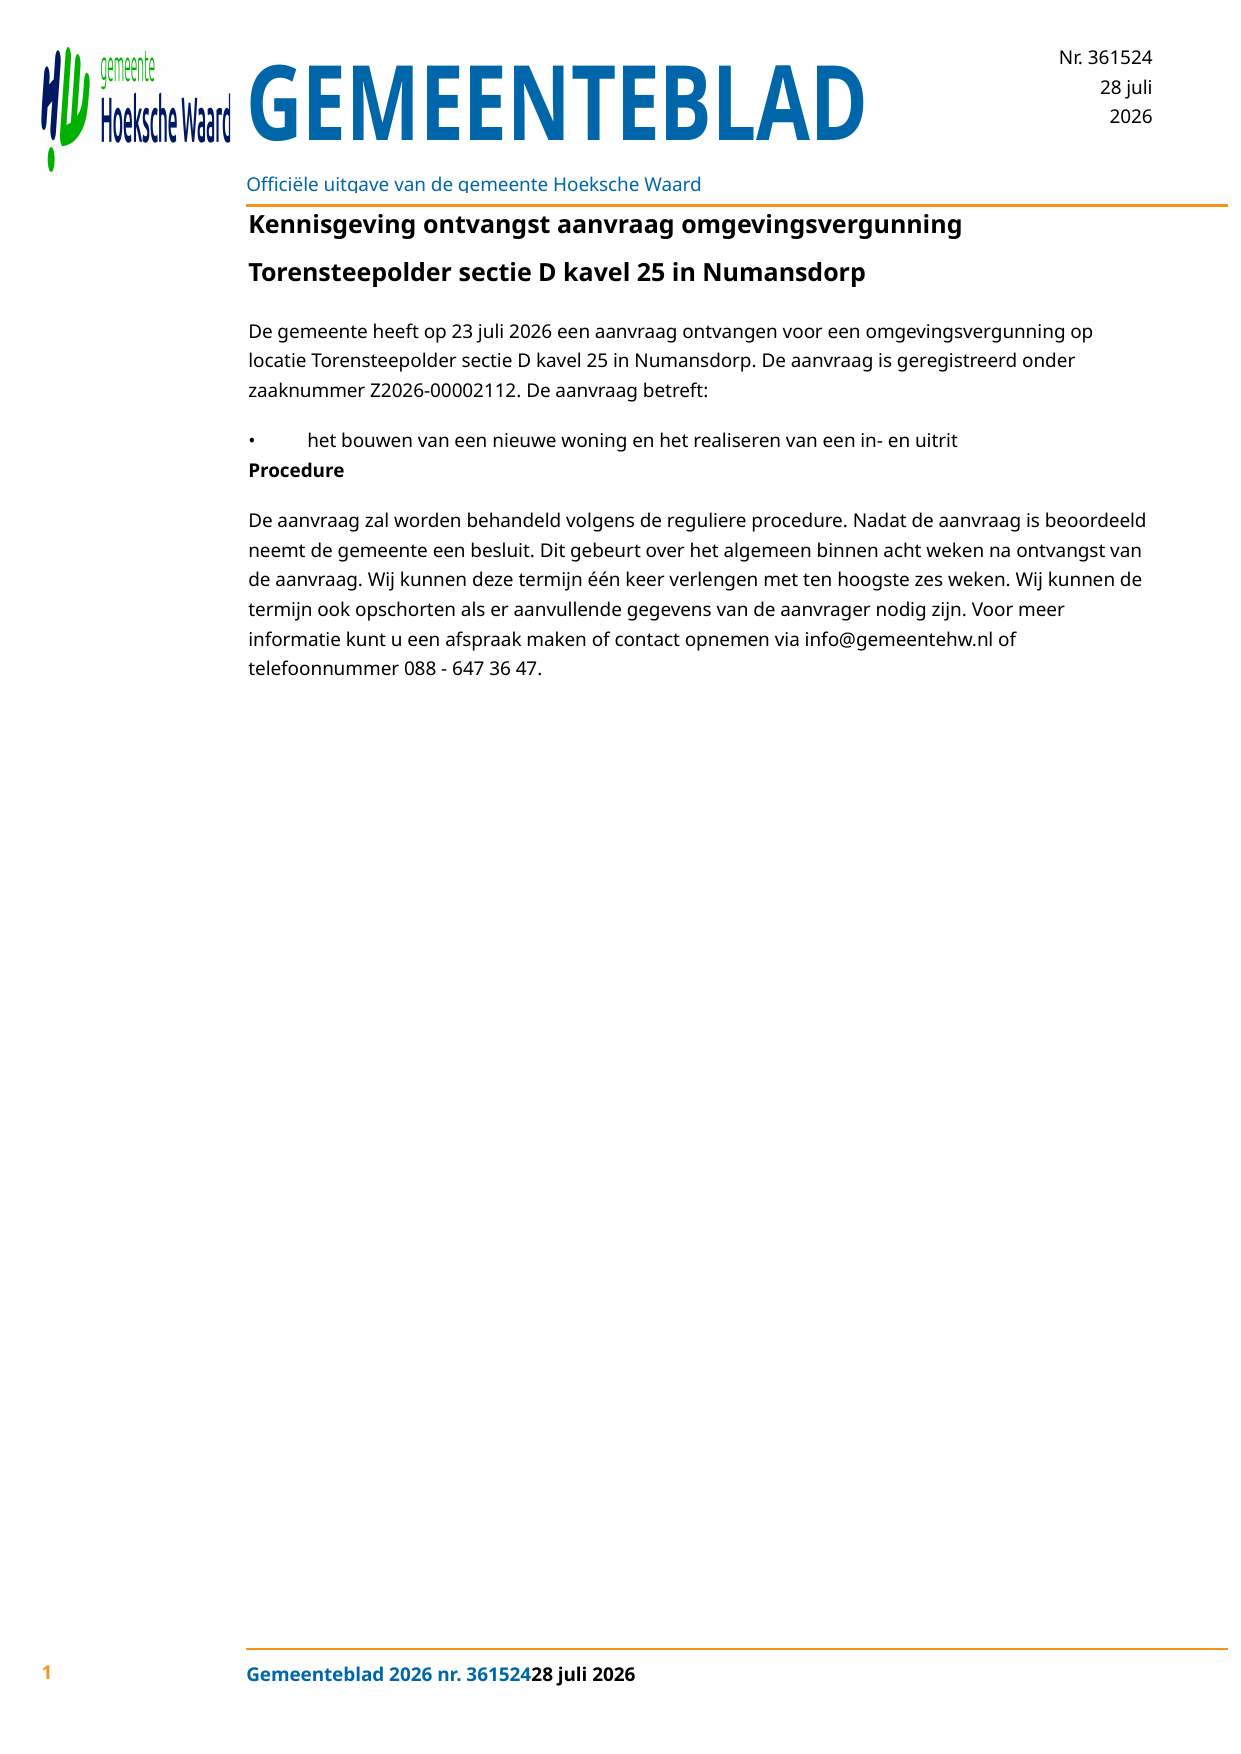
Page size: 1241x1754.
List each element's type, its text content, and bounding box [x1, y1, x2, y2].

text De gemeente heeft op 23 juli 2026 een aanvraag ontvangen voor een omgevingsvergunning op locatie Torensteepolder sectie D kavel 25 in Numansdorp. De aanvraag is geregistreerd onder zaaknummer Z2026-00002112. De aanvraag betreft: [248, 318, 1152, 403]
picture [41, 47, 231, 172]
text Kennisgeving ontvangst aanvraag omgevingsvergunning Torensteepolder sectie D kavel 25 in Numansdorp [248, 207, 1152, 288]
text Procedure [248, 457, 1152, 483]
list het bouwen van een nieuwe woning en het realiseren van een in- en uitrit [248, 427, 1152, 453]
text De aanvraag zal worden behandeld volgens de reguliere procedure. Nadat de aanvraag is beoordeeld neemt de gemeente een besluit. Dit gebeurt over het algemeen binnen acht weken na ontvangst van de aanvraag. Wij kunnen deze termijn één keer verlengen met ten hoogste zes weken. Wij kunnen de termijn ook opschorten als er aanvullende gegevens van de aanvrager nodig zijn. Voor meer informatie kunt u een afspraak maken of contact opnemen via info@gemeentehw.nl of telefoonnummer 088 - 647 36 47. [248, 507, 1152, 681]
